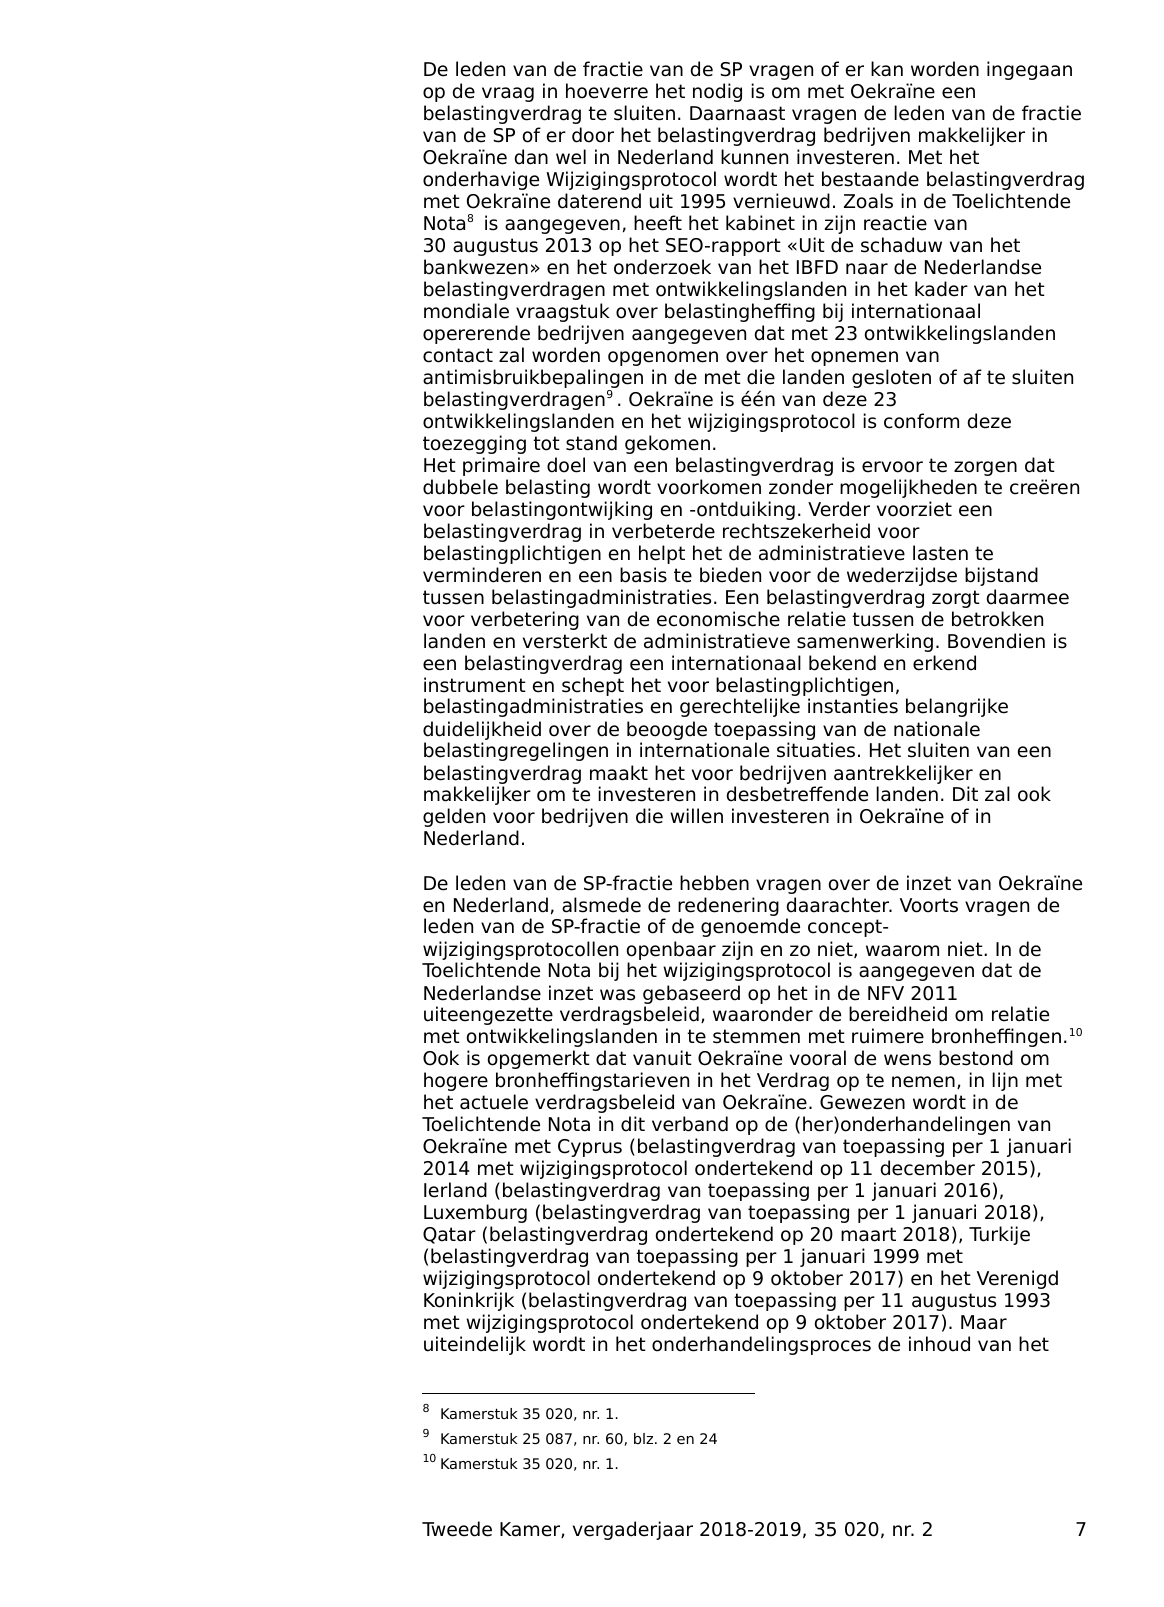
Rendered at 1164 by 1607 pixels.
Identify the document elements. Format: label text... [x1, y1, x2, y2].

text Kamerstuk 35 020, nr. 1. [422, 1452, 1087, 1474]
text Het primaire doel van een belastingverdrag is ervoor te zorgen dat dubbele belasting wordt voorkomen zonder mogelijkheden te creëren voor belastingontwijking en -ontduiking. Verder voorziet een belastingverdrag in verbeterde rechtszekerheid voor belastingplichtigen en helpt het de administratieve lasten te verminderen en een basis te bieden voor de wederzijdse bijstand tussen belastingadministraties. Een belastingverdrag zorgt daarmee voor verbetering van de economische relatie tussen de betrokken landen en versterkt de administratieve samenwerking. Bovendien is een belastingverdrag een internationaal bekend en erkend instrument en schept het voor belastingplichtigen, belastingadministraties en gerechtelijke instanties belangrijke duidelijkheid over de beoogde toepassing van de nationale belastingregelingen in internationale situaties. Het sluiten van een belastingverdrag maakt het voor bedrijven aantrekkelijker en makkelijker om te investeren in desbetreffende landen. Dit zal ook gelden voor bedrijven die willen investeren in Oekraïne of in Nederland. [422, 455, 1087, 850]
text Kamerstuk 35 020, nr. 1. [422, 1402, 1087, 1424]
text De leden van de fractie van de SP vragen of er kan worden ingegaan op de vraag in hoeverre het nodig is om met Oekraïne een belastingverdrag te sluiten. Daarnaast vragen de leden van de fractie van de SP of er door het belastingverdrag bedrijven makkelijker in Oekraïne dan wel in Nederland kunnen investeren. Met het onderhavige Wijzigingsprotocol wordt het bestaande belastingverdrag met Oekraïne daterend uit 1995 vernieuwd. Zoals in de Toelichtende Nota is aangegeven, heeft het kabinet in zijn reactie van 30 augustus 2013 op het SEO-rapport «Uit de schaduw van het bankwezen» en het onderzoek van het IBFD naar de Nederlandse belastingverdragen met ontwikkelingslanden in het kader van het mondiale vraagstuk over belastingheffing bij internationaal opererende bedrijven aangegeven dat met 23 ontwikkelingslanden contact zal worden opgenomen over het opnemen van antimisbruikbepalingen in de met die landen gesloten of af te sluiten belastingverdragen. Oekraïne is één van deze 23 ontwikkelingslanden en het wijzigingsprotocol is conform deze toezegging tot stand gekomen. [422, 59, 1087, 455]
text Kamerstuk 25 087, nr. 60, blz. 2 en 24 [422, 1427, 1087, 1449]
text De leden van de SP-fractie hebben vragen over de inzet van Oekraïne en Nederland, alsmede de redenering daarachter. Voorts vragen de leden van de SP-fractie of de genoemde concept-wijzigingsprotocollen openbaar zijn en zo niet, waarom niet. In de Toelichtende Nota bij het wijzigingsprotocol is aangegeven dat de Nederlandse inzet was gebaseerd op het in de NFV 2011 uiteengezette verdragsbeleid, waaronder de bereidheid om relatie met ontwikkelingslanden in te stemmen met ruimere bronheffingen. Ook is opgemerkt dat vanuit Oekraïne vooral de wens bestond om hogere bronheffingstarieven in het Verdrag op te nemen, in lijn met het actuele verdragsbeleid van Oekraïne. Gewezen wordt in de Toelichtende Nota in dit verband op de (her)onderhandelingen van Oekraïne met Cyprus (belastingverdrag van toepassing per 1 januari 2014 met wijzigingsprotocol ondertekend op 11 december 2015), Ierland (belastingverdrag van toepassing per 1 januari 2016), Luxemburg (belastingverdrag van toepassing per 1 januari 2018), Qatar (belastingverdrag ondertekend op 20 maart 2018), Turkije (belastingverdrag van toepassing per 1 januari 1999 met wijzigingsprotocol ondertekend op 9 oktober 2017) en het Verenigd Koninkrijk (belastingverdrag van toepassing per 11 augustus 1993 met wijzigingsprotocol ondertekend op 9 oktober 2017). Maar uiteindelijk wordt in het onderhandelingsproces de inhoud van het [422, 872, 1087, 1356]
